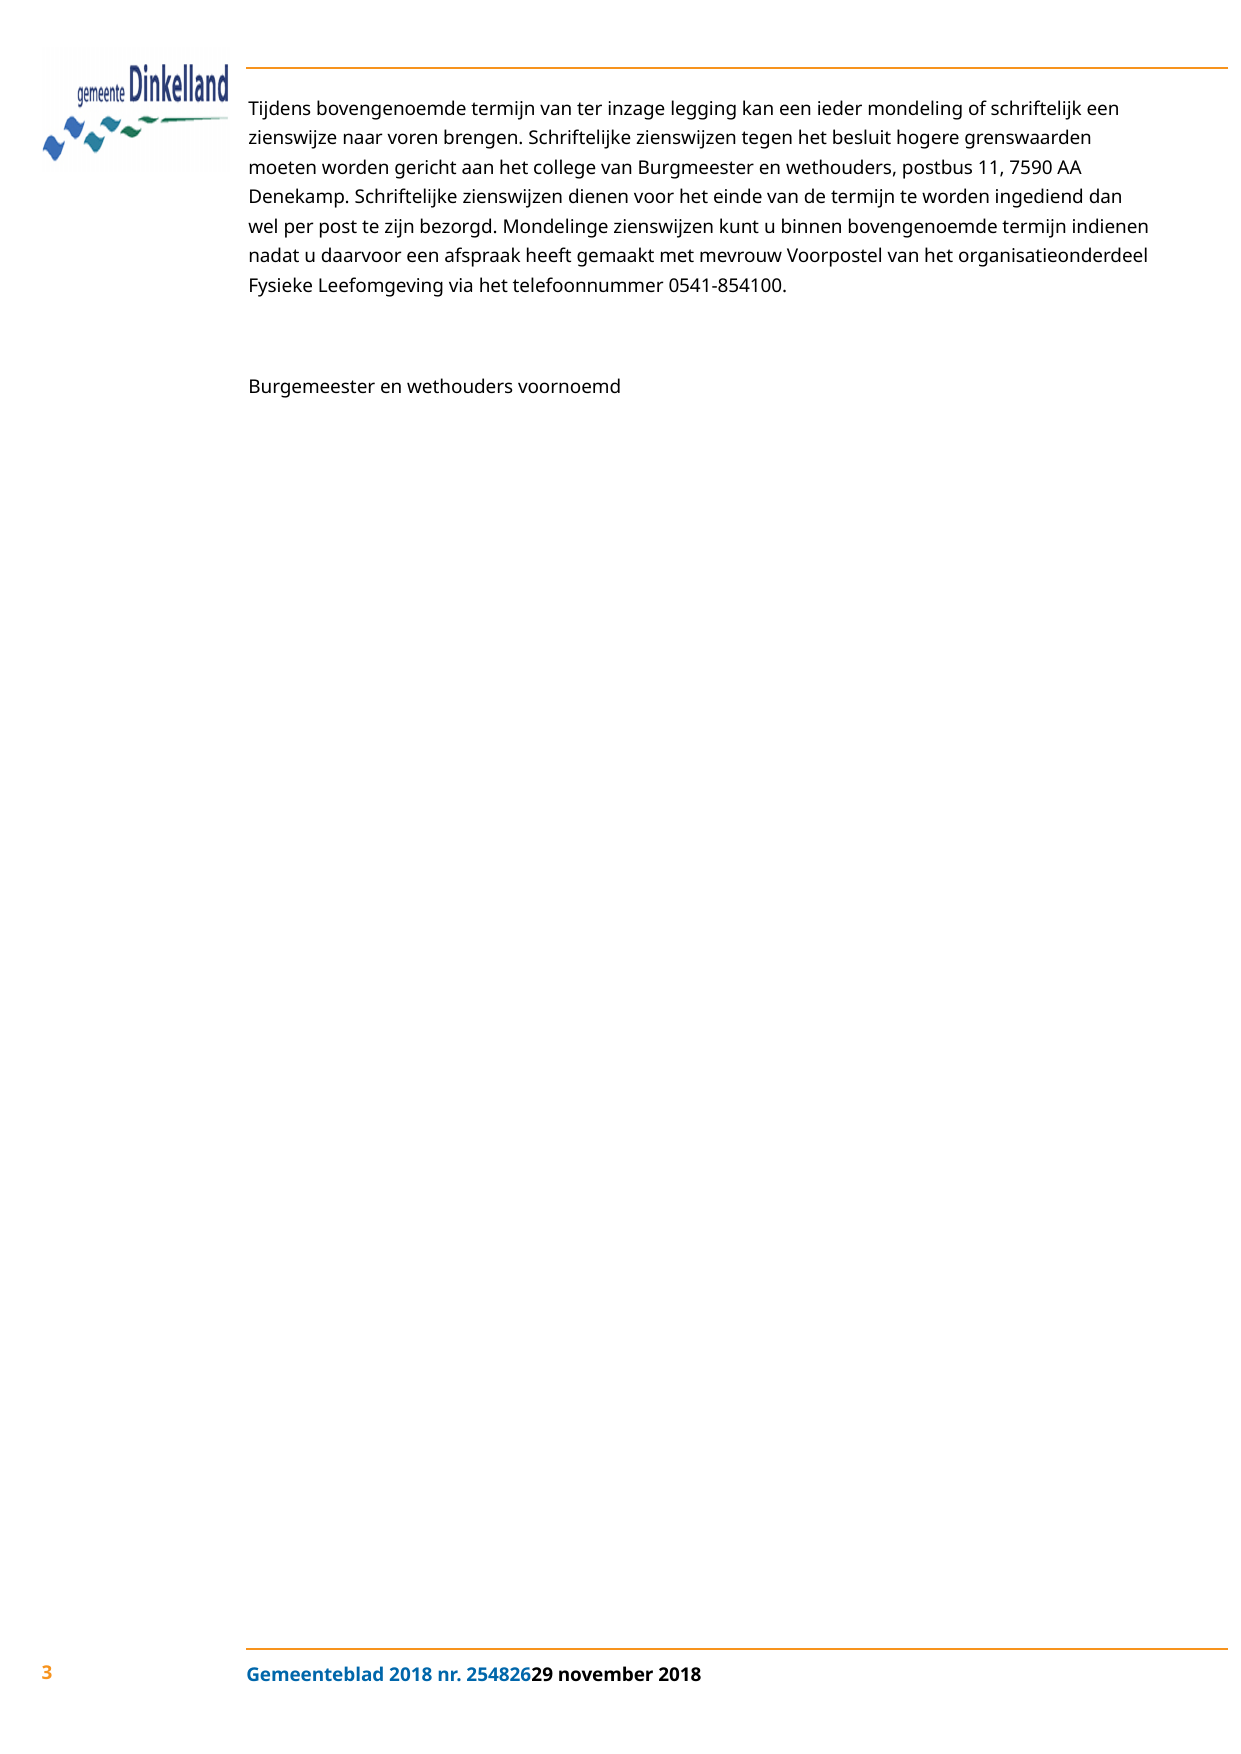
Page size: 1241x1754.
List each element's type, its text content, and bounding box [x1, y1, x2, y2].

text Burgemeester en wethouders voornoemd [248, 373, 1152, 399]
text Tijdens bovengenoemde termijn van ter inzage legging kan een ieder mondeling of schriftelijk een zienswijze naar voren brengen. Schriftelijke zienswijzen tegen het besluit hogere grenswaarden moeten worden gericht aan het college van Burgmeester en wethouders, postbus 11, 7590 AA Denekamp. Schriftelijke zienswijzen dienen voor het einde van de termijn te worden ingediend dan wel per post te zijn bezorgd. Mondelinge zienswijzen kunt u binnen bovengenoemde termijn indienen nadat u daarvoor een afspraak heeft gemaakt met mevrouw Voorpostel van het organisatieonderdeel Fysieke Leefomgeving via het telefoonnummer 0541-854100. [248, 95, 1152, 298]
picture [41, 47, 231, 172]
